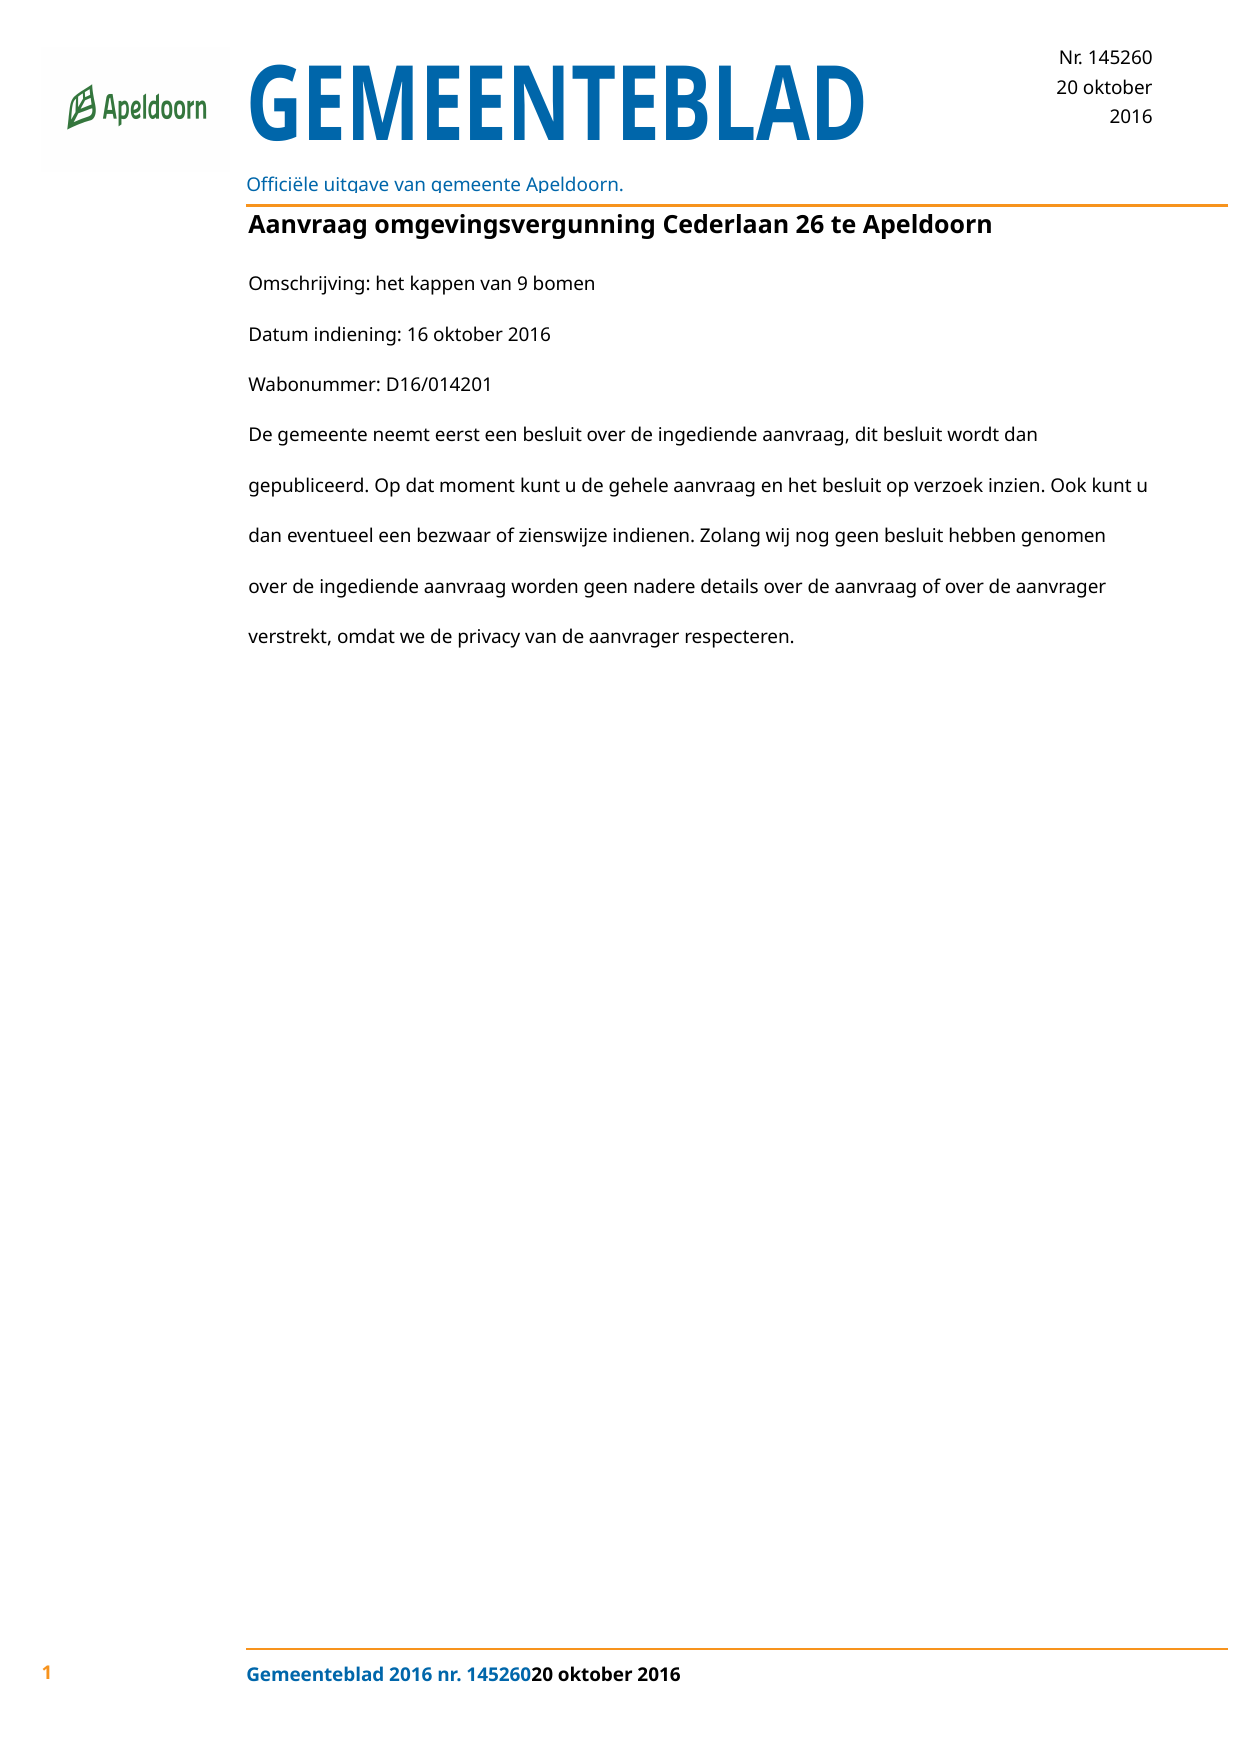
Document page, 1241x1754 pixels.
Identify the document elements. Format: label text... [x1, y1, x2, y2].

text Omschrijving: het kappen van 9 bomen [248, 270, 1152, 296]
text verstrekt, omdat we de privacy van de aanvrager respecteren. [248, 623, 1152, 649]
text over de ingediende aanvraag worden geen nadere details over de aanvraag of over de aanvrager [248, 573, 1152, 598]
text Datum indiening: 16 oktober 2016 [248, 321, 1152, 346]
text De gemeente neemt eerst een besluit over de ingediende aanvraag, dit besluit wordt dan [248, 422, 1152, 447]
text dan eventueel een bezwaar of zienswijze indienen. Zolang wij nog geen besluit hebben genomen [248, 522, 1152, 548]
picture [41, 47, 231, 172]
text Wabonummer: D16/014201 [248, 371, 1152, 397]
text gepubliceerd. Op dat moment kunt u de gehele aanvraag en het besluit op verzoek inzien. Ook kunt u [248, 472, 1152, 498]
text Aanvraag omgevingsvergunning Cederlaan 26 te Apeldoorn [248, 207, 1152, 241]
